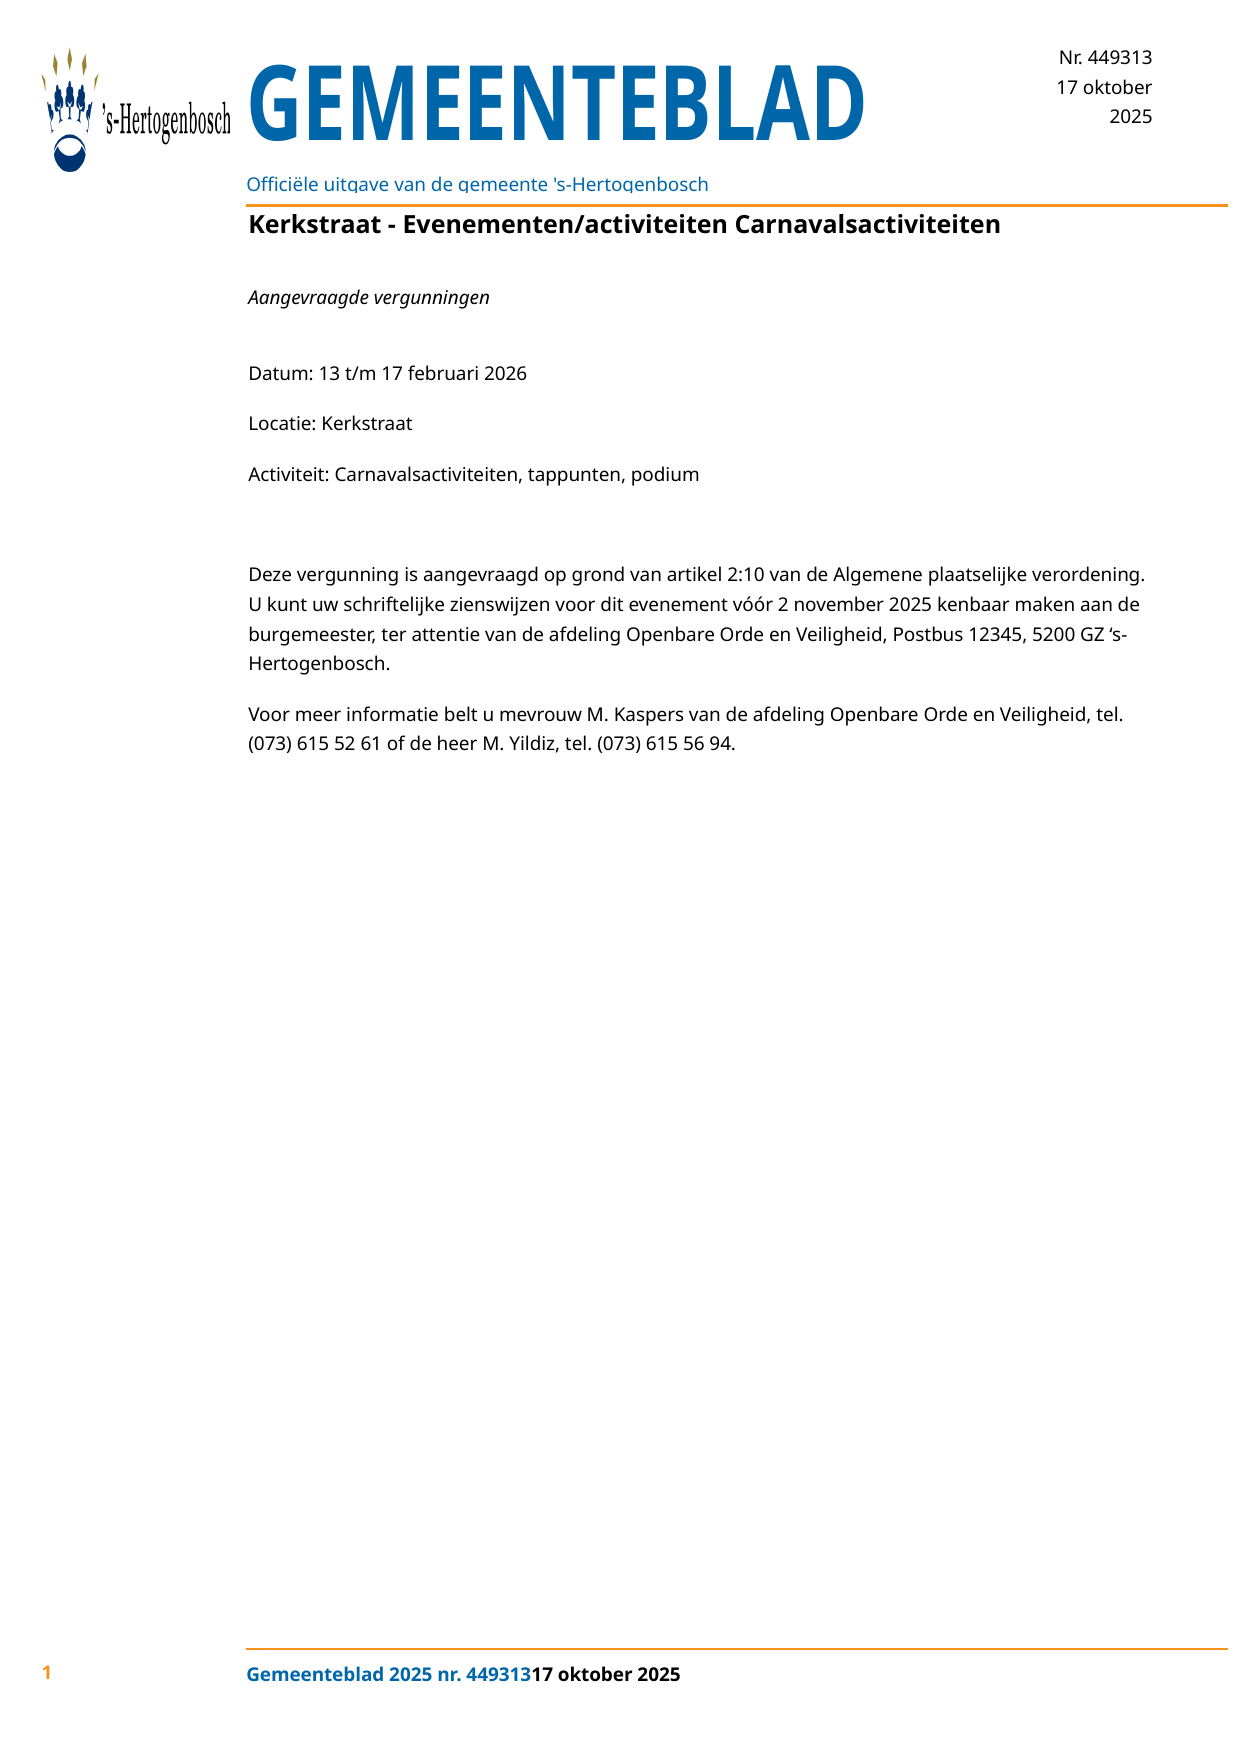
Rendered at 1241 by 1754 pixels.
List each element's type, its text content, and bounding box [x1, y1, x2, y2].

picture [41, 47, 231, 172]
text Activiteit: Carnavalsactiviteiten, tappunten, podium [248, 461, 1152, 487]
text Aangevraagde vergunningen [248, 284, 1152, 309]
text Kerkstraat - Evenementen/activiteiten Carnavalsactiviteiten [248, 207, 1152, 241]
text Deze vergunning is aangevraagd op grond van artikel 2:10 van de Algemene plaatselijke verordening. U kunt uw schriftelijke zienswijzen voor dit evenement vóór 2 november 2025 kenbaar maken aan de burgemeester, ter attentie van de afdeling Openbare Orde en Veiligheid, Postbus 12345, 5200 GZ ‘s-Hertogenbosch. [248, 562, 1152, 676]
text Locatie: Kerkstraat [248, 410, 1152, 436]
text Datum: 13 t/m 17 februari 2026 [248, 360, 1152, 386]
text Voor meer informatie belt u mevrouw M. Kaspers van de afdeling Openbare Orde en Veiligheid, tel. (073) 615 52 61 of de heer M. Yildiz, tel. (073) 615 56 94. [248, 701, 1152, 756]
